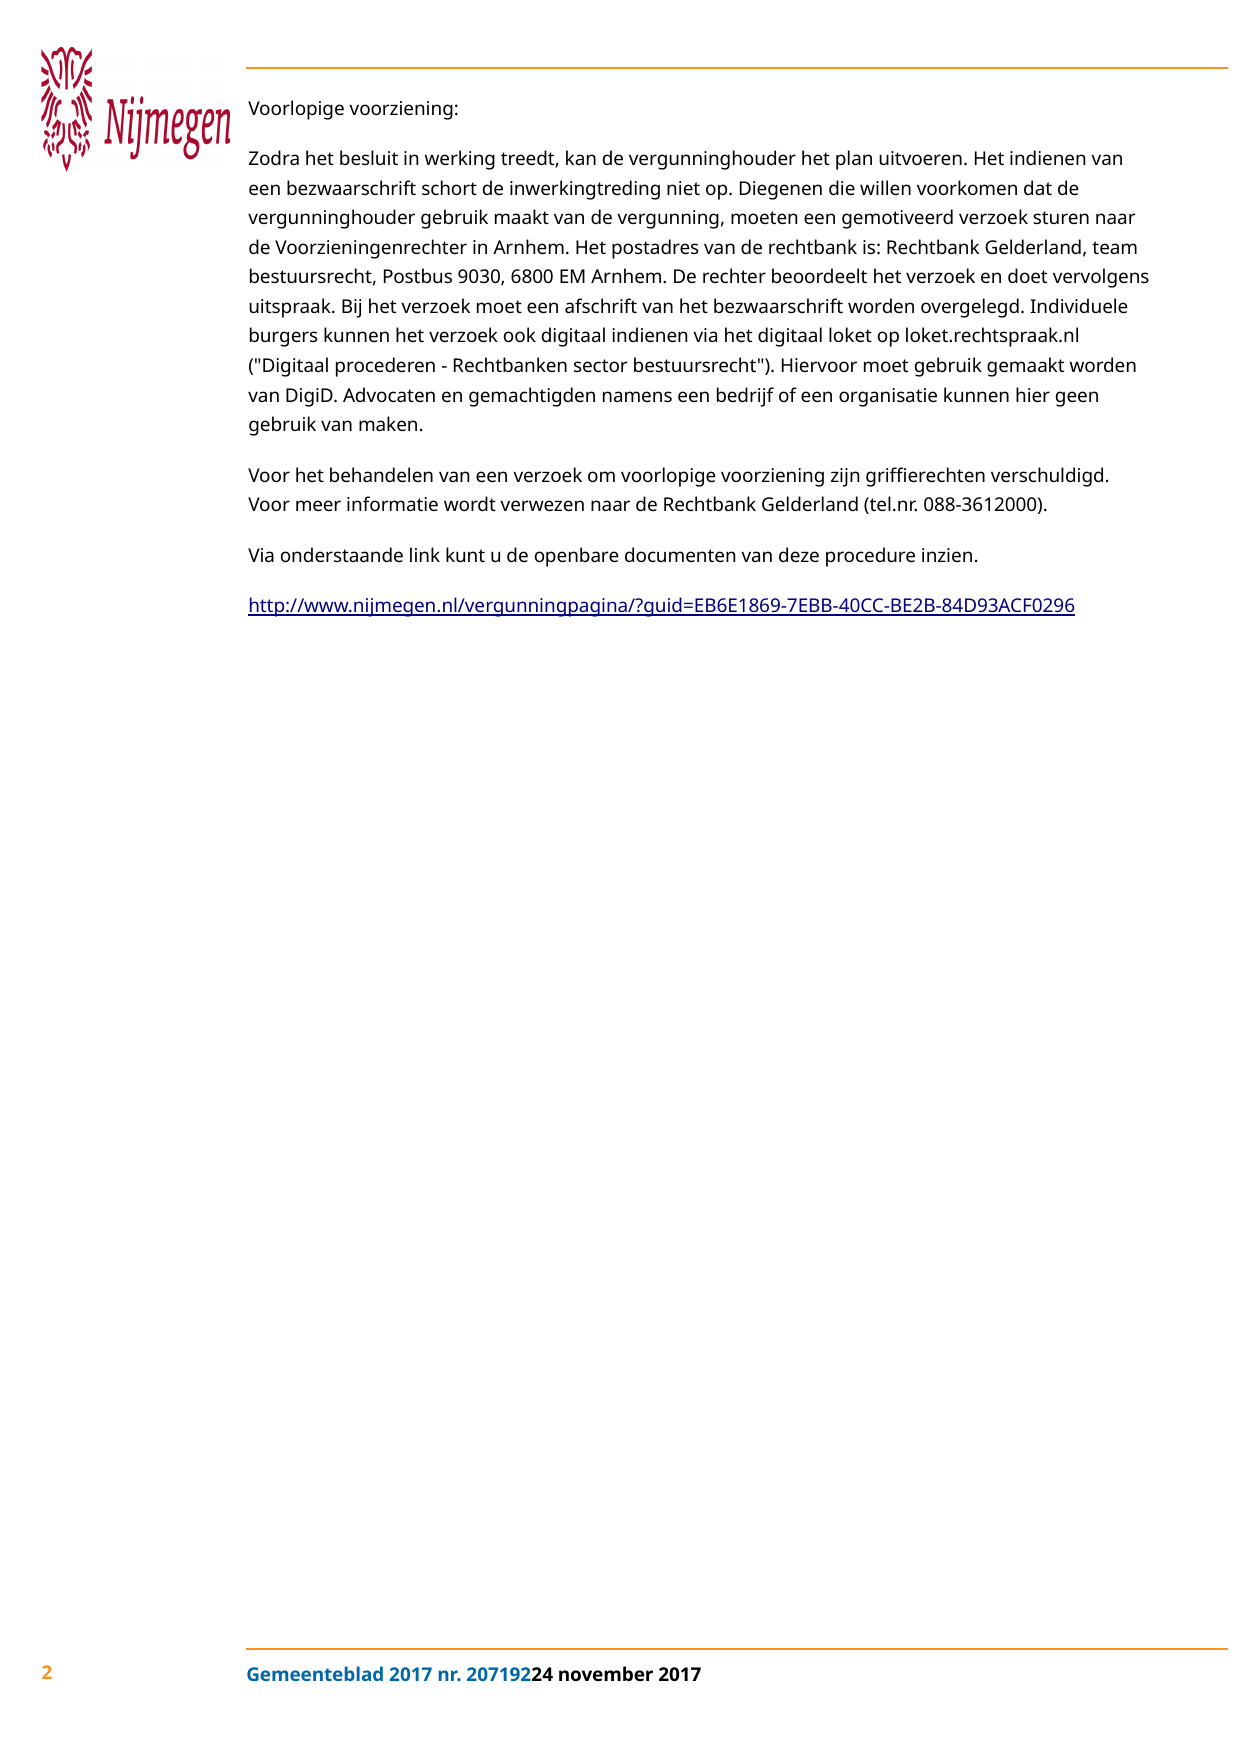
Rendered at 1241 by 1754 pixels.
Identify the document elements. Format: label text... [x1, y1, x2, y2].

text Via onderstaande link kunt u de openbare documenten van deze procedure inzien. [248, 542, 1152, 568]
text Voorlopige voorziening: [248, 95, 1152, 121]
text http://www.nijmegen.nl/vergunningpagina/?guid=EB6E1869-7EBB-40CC-BE2B-84D93ACF0296 [248, 592, 1152, 618]
picture [41, 47, 231, 172]
text Voor het behandelen van een verzoek om voorlopige voorziening zijn griffierechten verschuldigd. Voor meer informatie wordt verwezen naar de Rechtbank Gelderland (tel.nr. 088-3612000). [248, 462, 1152, 517]
text Zodra het besluit in werking treedt, kan de vergunninghouder het plan uitvoeren. Het indienen van een bezwaarschrift schort de inwerkingtreding niet op. Diegenen die willen voorkomen dat de vergunninghouder gebruik maakt van de vergunning, moeten een gemotiveerd verzoek sturen naar de Voorzieningenrechter in Arnhem. Het postadres van de rechtbank is: Rechtbank Gelderland, team bestuursrecht, Postbus 9030, 6800 EM Arnhem. De rechter beoordeelt het verzoek en doet vervolgens uitspraak. Bij het verzoek moet een afschrift van het bezwaarschrift worden overgelegd. Individuele burgers kunnen het verzoek ook digitaal indienen via het digitaal loket op loket.rechtspraak.nl ("Digitaal procederen - Rechtbanken sector bestuursrecht"). Hiervoor moet gebruik gemaakt worden van DigiD. Advocaten en gemachtigden namens een bedrijf of een organisatie kunnen hier geen gebruik van maken. [248, 145, 1152, 437]
